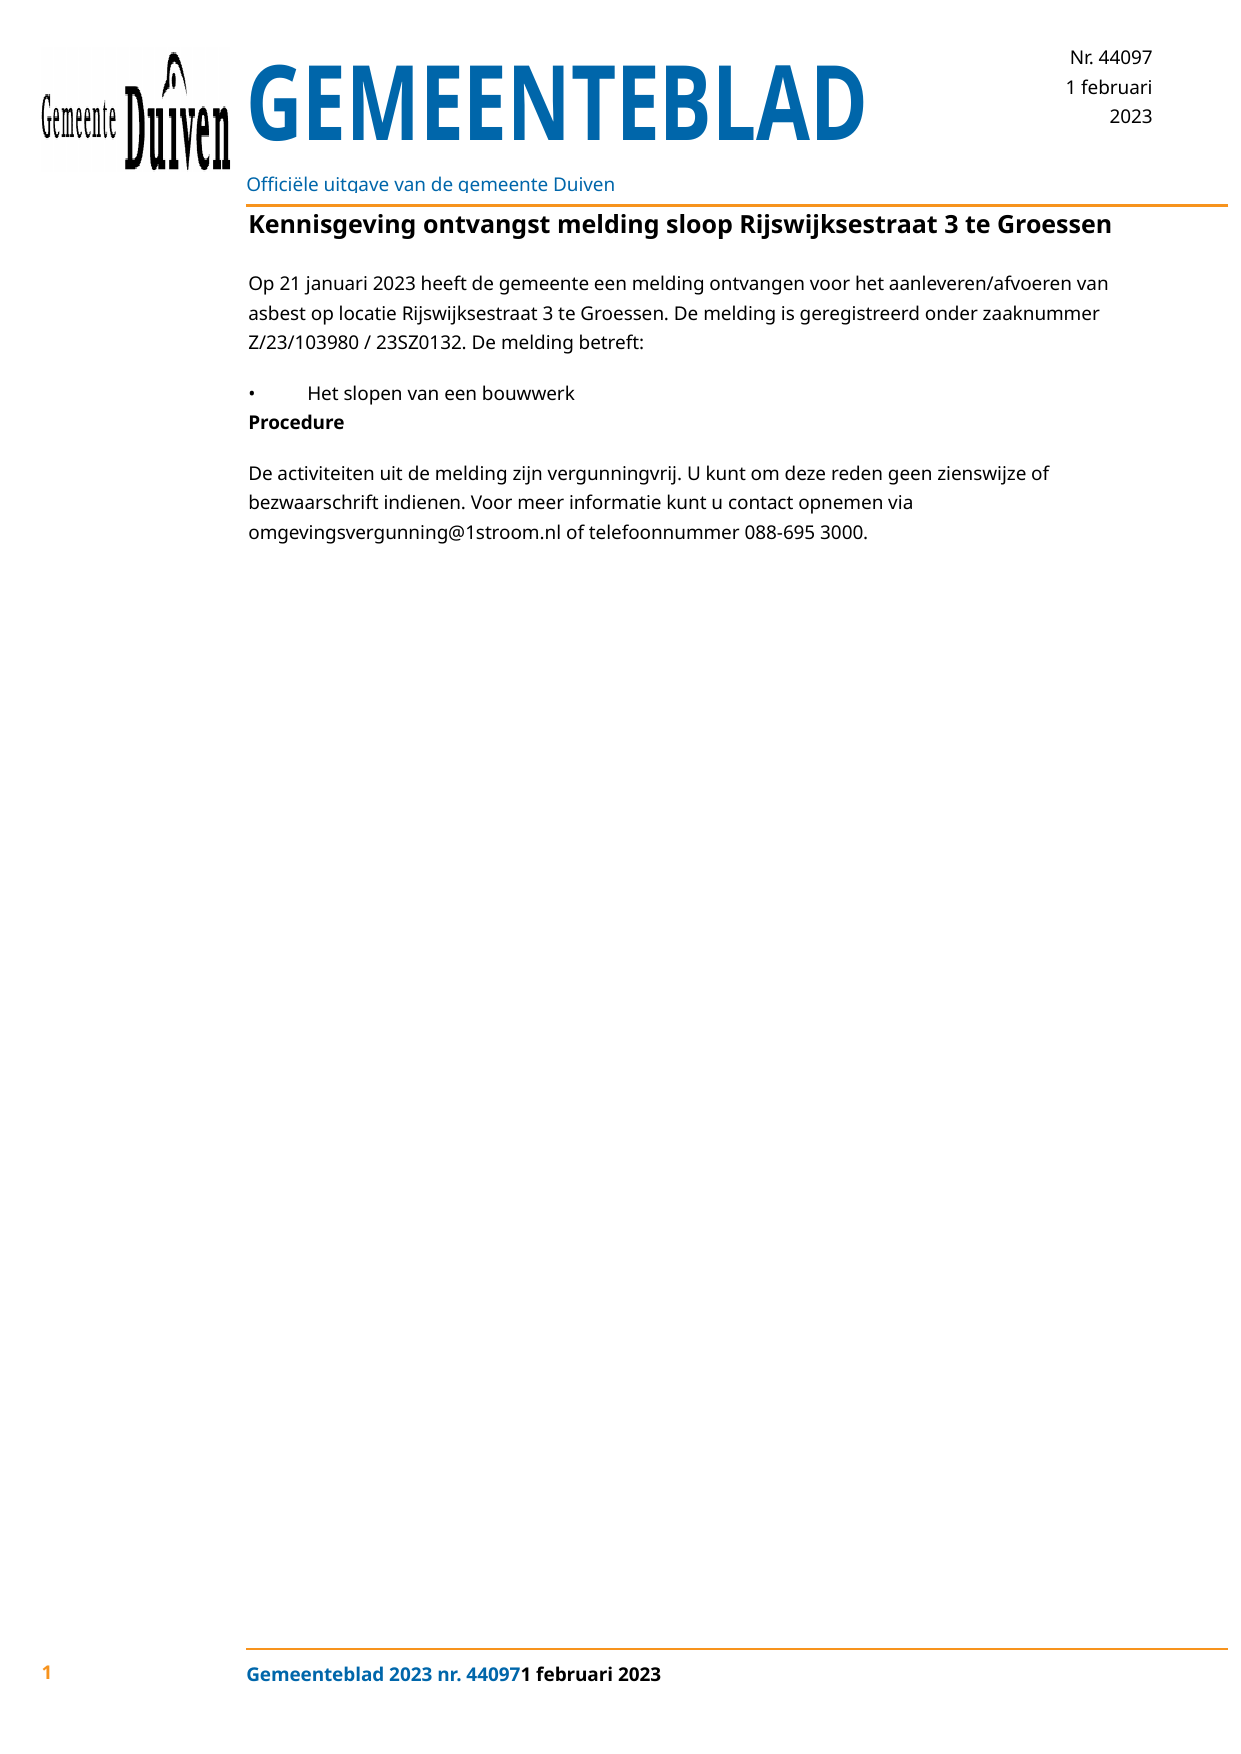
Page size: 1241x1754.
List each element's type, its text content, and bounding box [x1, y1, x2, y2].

text Kennisgeving ontvangst melding sloop Rijswijksestraat 3 te Groessen [248, 207, 1152, 241]
text Op 21 januari 2023 heeft de gemeente een melding ontvangen voor het aanleveren/afvoeren van asbest op locatie Rijswijksestraat 3 te Groessen. De melding is geregistreerd onder zaaknummer Z/23/103980 / 23SZ0132. De melding betreft: [248, 270, 1152, 355]
list Het slopen van een bouwwerk [248, 380, 1152, 406]
text Procedure [248, 409, 1152, 435]
picture [41, 47, 231, 172]
text De activiteiten uit de melding zijn vergunningvrij. U kunt om deze reden geen zienswijze of bezwaarschrift indienen. Voor meer informatie kunt u contact opnemen via omgevingsvergunning@1stroom.nl of telefoonnummer 088-695 3000. [248, 460, 1152, 545]
